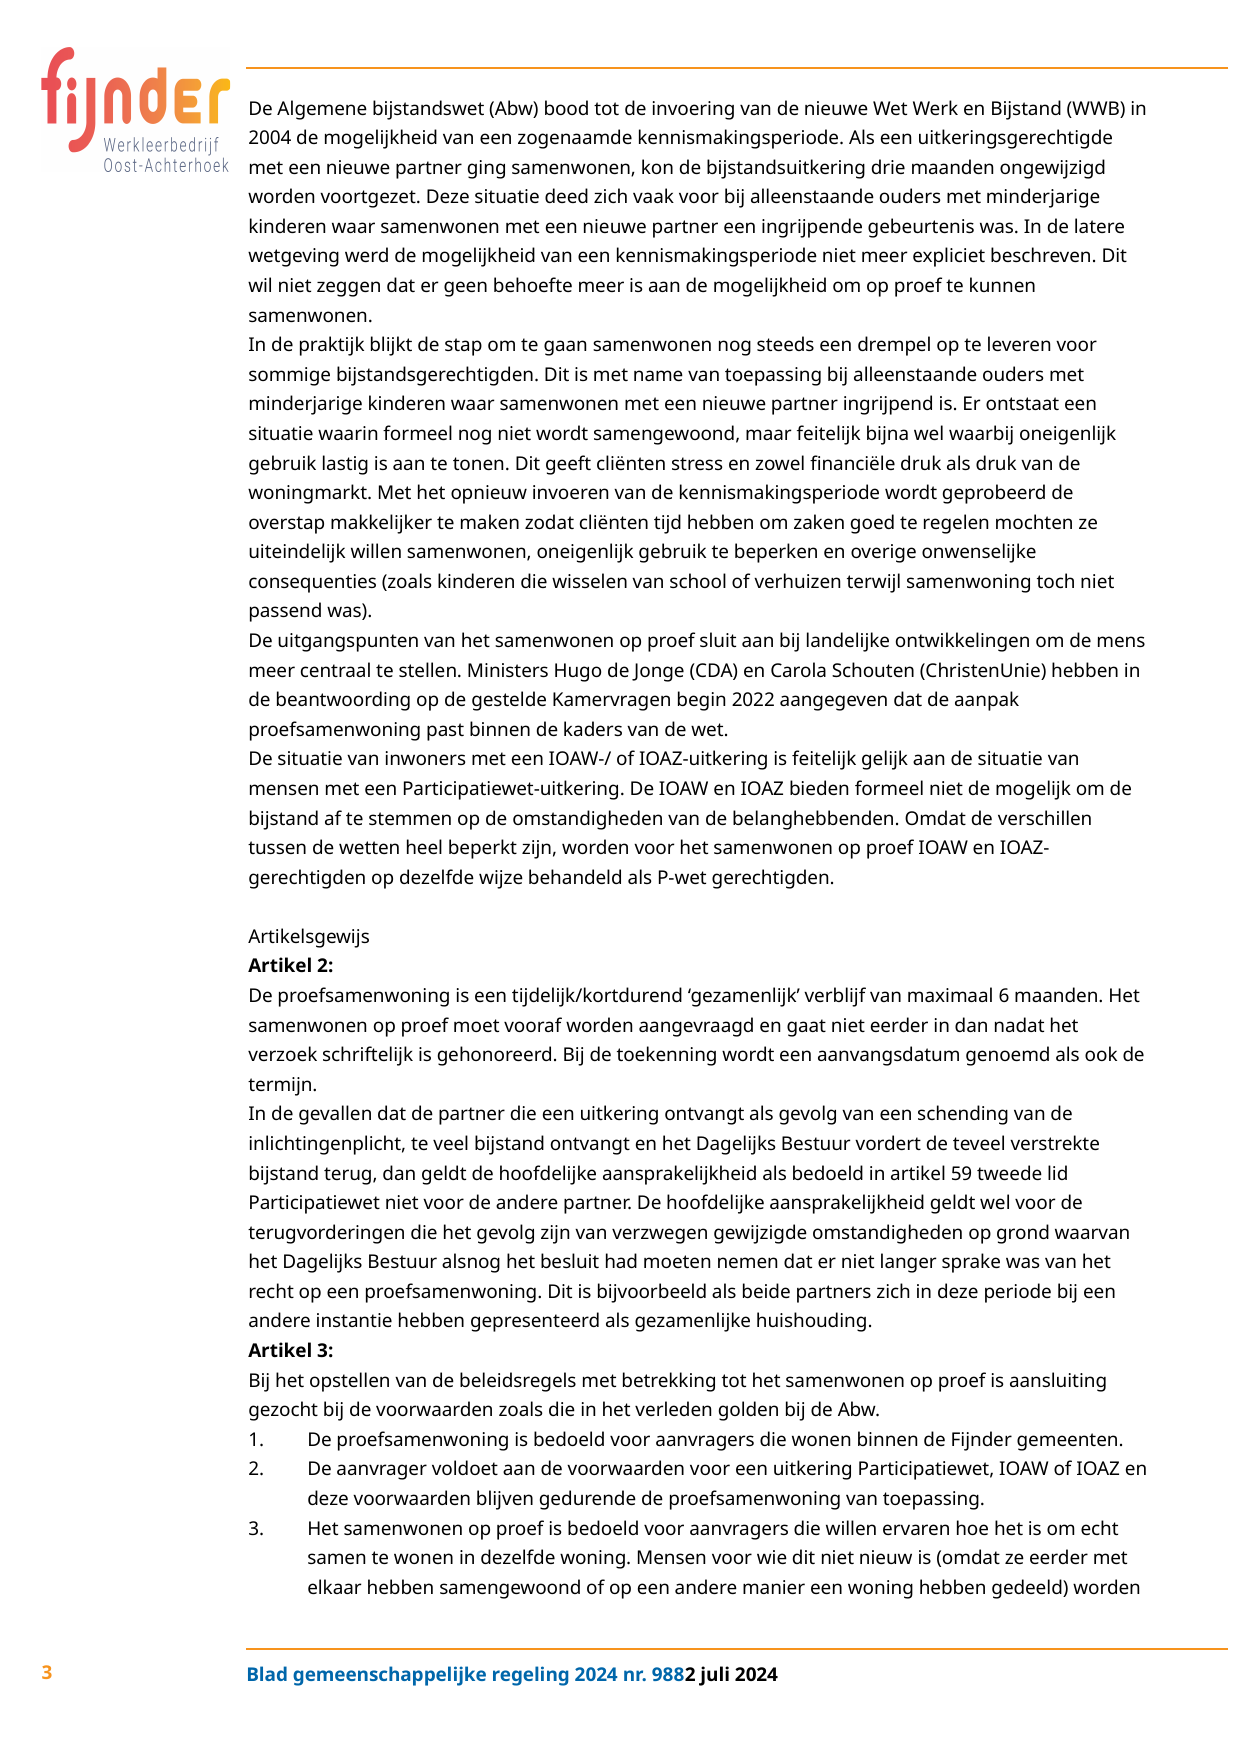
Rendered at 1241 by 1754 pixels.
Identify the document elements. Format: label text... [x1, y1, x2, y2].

text Bij het opstellen van de beleidsregels met betrekking tot het samenwonen op proef is aansluiting gezocht bij de voorwaarden zoals die in het verleden golden bij de Abw. [248, 1367, 1152, 1422]
text De situatie van inwoners met een IOAW-/ of IOAZ-uitkering is feitelijk gelijk aan de situatie van mensen met een Participatiewet-uitkering. De IOAW en IOAZ bieden formeel niet de mogelijk om de bijstand af te stemmen op de omstandigheden van de belanghebbenden. Omdat de verschillen tussen de wetten heel beperkt zijn, worden voor het samenwonen op proef IOAW en IOAZ-gerechtigden op dezelfde wijze behandeld als P-wet gerechtigden. [248, 746, 1152, 890]
text De Algemene bijstandswet (Abw) bood tot de invoering van de nieuwe Wet Werk en Bijstand (WWB) in 2004 de mogelijkheid van een zogenaamde kennismakingsperiode. Als een uitkeringsgerechtigde met een nieuwe partner ging samenwonen, kon de bijstandsuitkering drie maanden ongewijzigd worden voortgezet. Deze situatie deed zich vaak voor bij alleenstaande ouders met minderjarige kinderen waar samenwonen met een nieuwe partner een ingrijpende gebeurtenis was. In de latere wetgeving werd de mogelijkheid van een kennismakingsperiode niet meer expliciet beschreven. Dit wil niet zeggen dat er geen behoefte meer is aan de mogelijkheid om op proef te kunnen samenwonen. [248, 95, 1152, 328]
text De uitgangspunten van het samenwonen op proef sluit aan bij landelijke ontwikkelingen om de mens meer centraal te stellen. Ministers Hugo de Jonge (CDA) en Carola Schouten (ChristenUnie) hebben in de beantwoording op de gestelde Kamervragen begin 2022 aangegeven dat de aanpak proefsamenwoning past binnen de kaders van de wet. [248, 627, 1152, 742]
list De aanvrager voldoet aan de voorwaarden voor een uitkering Participatiewet, IOAW of IOAZ en deze voorwaarden blijven gedurende de proefsamenwoning van toepassing. [248, 1456, 1152, 1511]
text Artikel 2: [248, 953, 1152, 978]
picture [41, 47, 231, 172]
list Het samenwonen op proef is bedoeld voor aanvragers die willen ervaren hoe het is om echt samen te wonen in dezelfde woning. Mensen voor wie dit niet nieuw is (omdat ze eerder met elkaar hebben samengewoond of op een andere manier een woning hebben gedeeld) worden [248, 1515, 1152, 1600]
text De proefsamenwoning is een tijdelijk/kortdurend ‘gezamenlijk’ verblijf van maximaal 6 maanden. Het samenwonen op proef moet vooraf worden aangevraagd en gaat niet eerder in dan nadat het verzoek schriftelijk is gehonoreerd. Bij de toekenning wordt een aanvangsdatum genoemd als ook de termijn. [248, 982, 1152, 1097]
list De proefsamenwoning is bedoeld voor aanvragers die wonen binnen de Fijnder gemeenten. [248, 1426, 1152, 1452]
text Artikelsgewijs [248, 923, 1152, 949]
text In de gevallen dat de partner die een uitkering ontvangt als gevolg van een schending van de inlichtingenplicht, te veel bijstand ontvangt en het Dagelijks Bestuur vordert de teveel verstrekte bijstand terug, dan geldt de hoofdelijke aansprakelijkheid als bedoeld in artikel 59 tweede lid Participatiewet niet voor de andere partner. De hoofdelijke aansprakelijkheid geldt wel voor de terugvorderingen die het gevolg zijn van verzwegen gewijzigde omstandigheden op grond waarvan het Dagelijks Bestuur alsnog het besluit had moeten nemen dat er niet langer sprake was van het recht op een proefsamenwoning. Dit is bijvoorbeeld als beide partners zich in deze periode bij een andere instantie hebben gepresenteerd als gezamenlijke huishouding. [248, 1101, 1152, 1333]
text Artikel 3: [248, 1337, 1152, 1363]
text In de praktijk blijkt de stap om te gaan samenwonen nog steeds een drempel op te leveren voor sommige bijstandsgerechtigden. Dit is met name van toepassing bij alleenstaande ouders met minderjarige kinderen waar samenwonen met een nieuwe partner ingrijpend is. Er ontstaat een situatie waarin formeel nog niet wordt samengewoond, maar feitelijk bijna wel waarbij oneigenlijk gebruik lastig is aan te tonen. Dit geeft cliënten stress en zowel financiële druk als druk van de woningmarkt. Met het opnieuw invoeren van de kennismakingsperiode wordt geprobeerd de overstap makkelijker te maken zodat cliënten tijd hebben om zaken goed te regelen mochten ze uiteindelijk willen samenwonen, oneigenlijk gebruik te beperken en overige onwenselijke consequenties (zoals kinderen die wisselen van school of verhuizen terwijl samenwoning toch niet passend was). [248, 331, 1152, 623]
